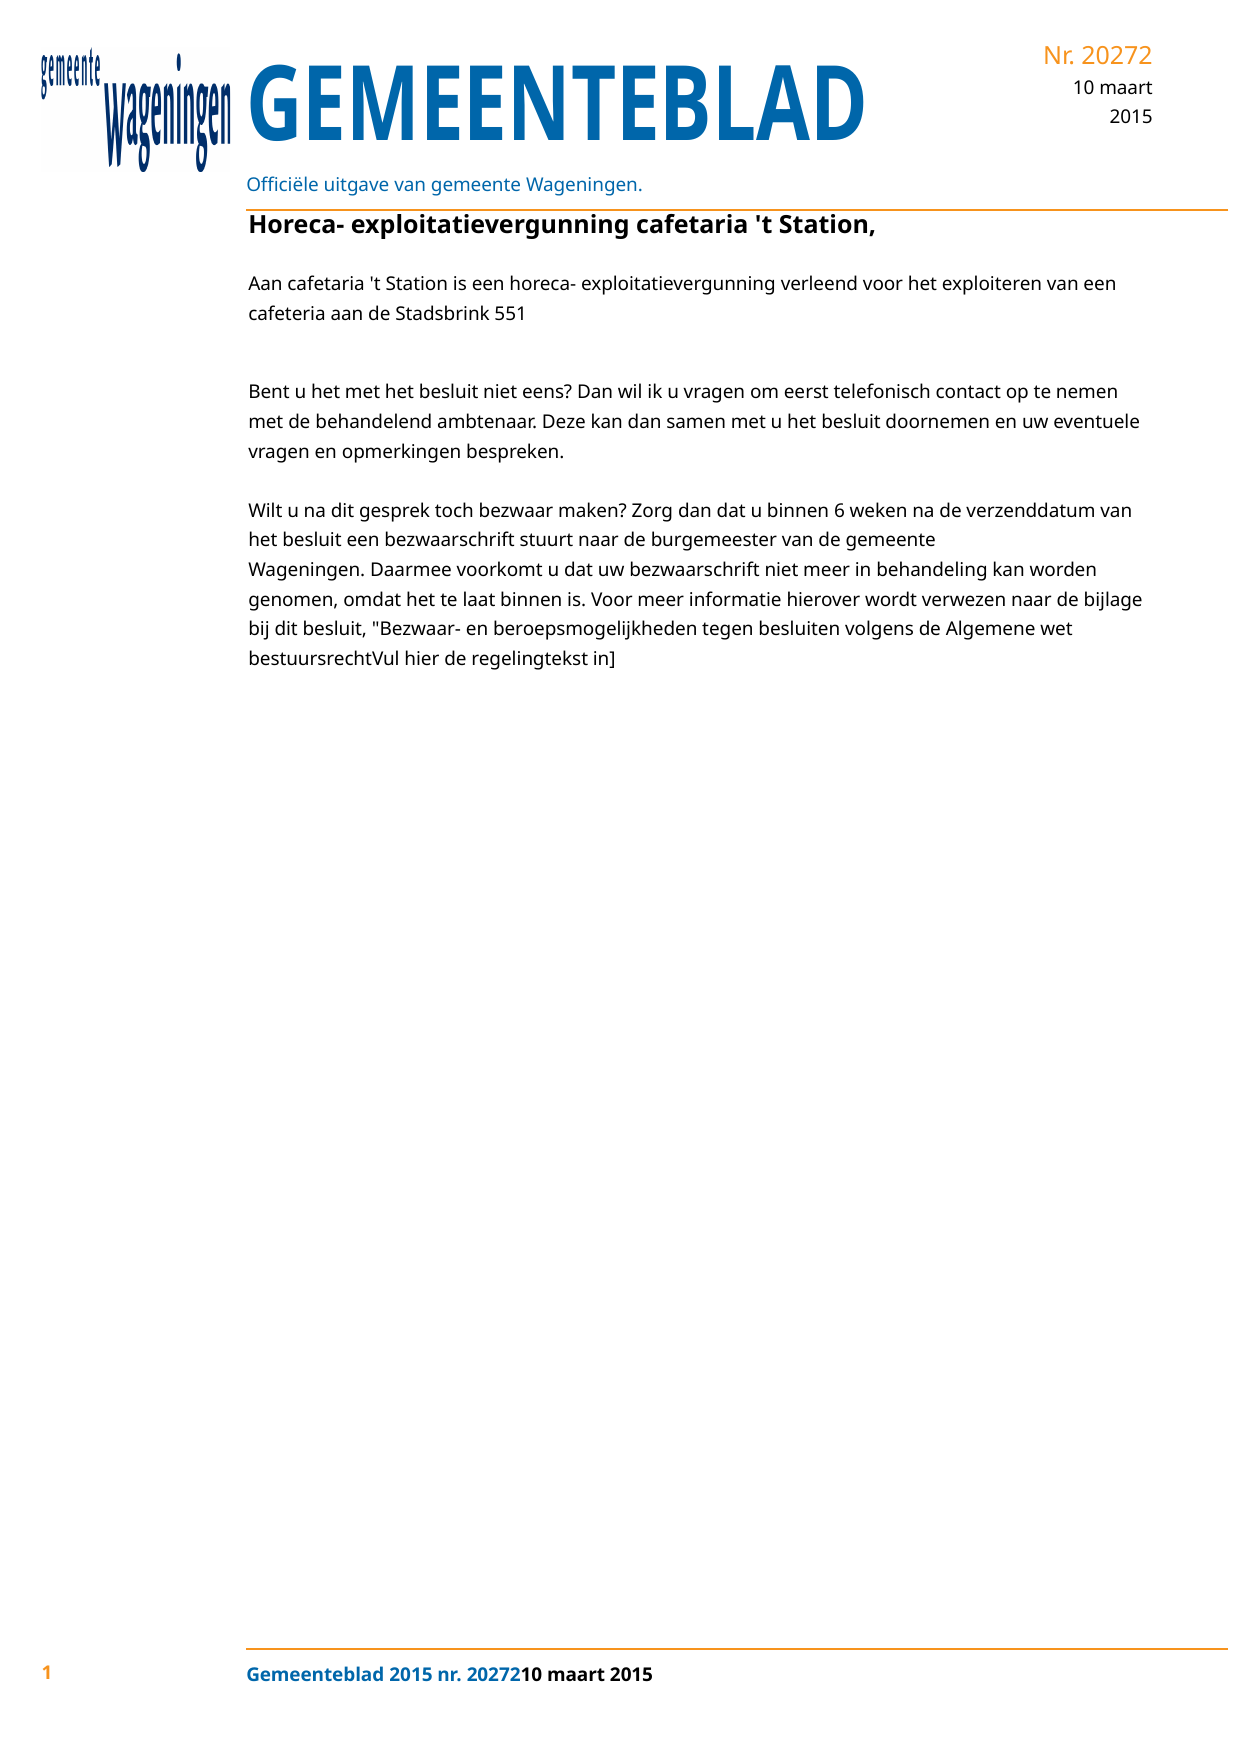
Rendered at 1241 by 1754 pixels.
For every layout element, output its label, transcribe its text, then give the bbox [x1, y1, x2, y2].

text Wageningen. Daarmee voorkomt u dat uw bezwaarschrift niet meer in behandeling kan worden genomen, omdat het te laat binnen is. Voor meer informatie hierover wordt verwezen naar de bijlage bij dit besluit, "Bezwaar- en beroepsmogelijkheden tegen besluiten volgens de Algemene wet bestuursrechtVul hier de regelingtekst in] [248, 556, 1152, 671]
picture [41, 47, 231, 172]
text Wilt u na dit gesprek toch bezwaar maken? Zorg dan dat u binnen 6 weken na de verzenddatum van het besluit een bezwaarschrift stuurt naar de burgemeester van de gemeente [248, 497, 1152, 552]
text Horeca- exploitatievergunning cafetaria 't Station, [248, 211, 1152, 241]
text Bent u het met het besluit niet eens? Dan wil ik u vragen om eerst telefonisch contact op te nemen met de behandelend ambtenaar. Deze kan dan samen met u het besluit doornemen en uw eventuele vragen en opmerkingen bespreken. [248, 379, 1152, 464]
text Aan cafetaria 't Station is een horeca- exploitatievergunning verleend voor het exploiteren van een cafeteria aan de Stadsbrink 551 [248, 270, 1152, 326]
